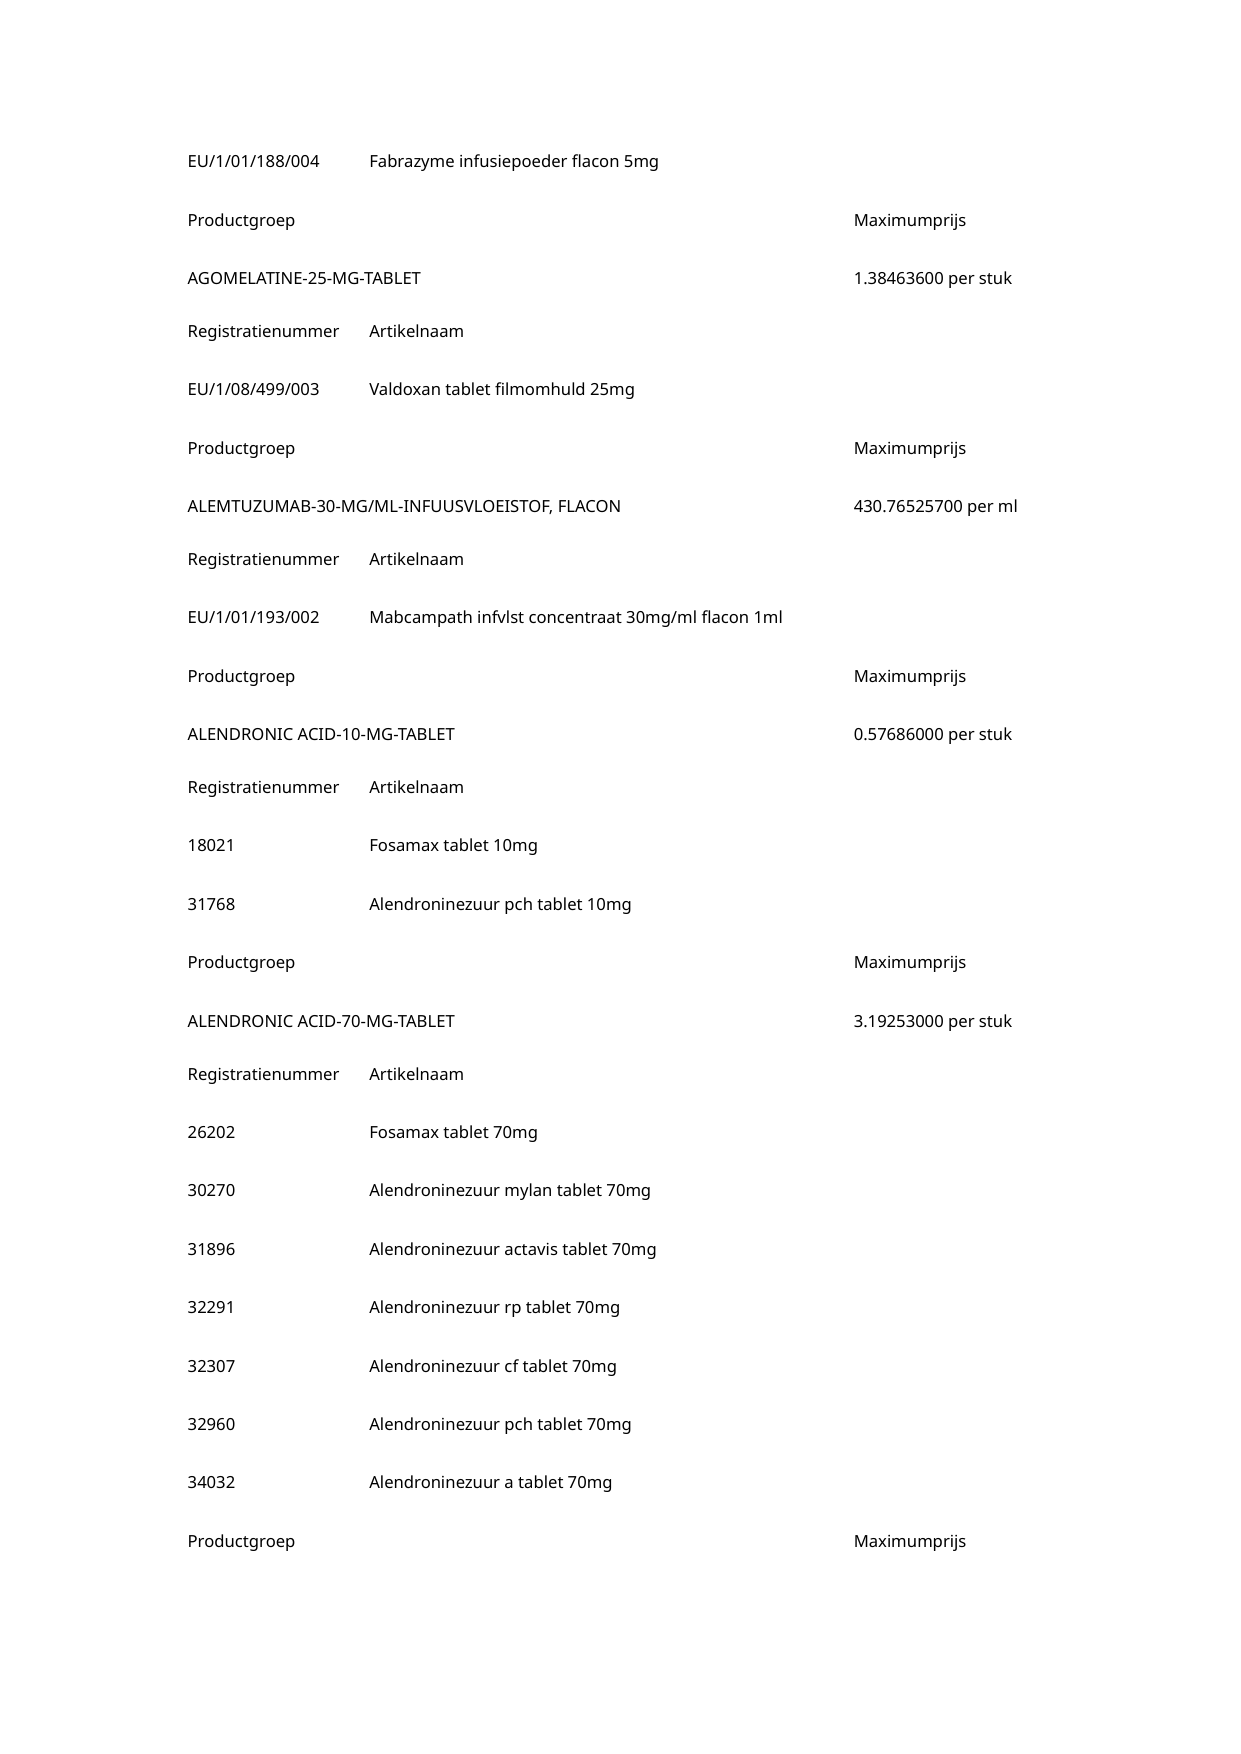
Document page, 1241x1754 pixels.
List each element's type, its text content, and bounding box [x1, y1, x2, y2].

table_cell [854, 893, 1053, 951]
table_cell [854, 378, 1053, 436]
table_cell [854, 150, 1053, 208]
table_cell [854, 606, 1053, 664]
table_cell [369, 209, 853, 267]
table_cell Artikelnaam [369, 548, 853, 606]
table_cell [854, 776, 1053, 834]
table_cell Registratienummer [188, 548, 369, 606]
table_cell 18021 [188, 834, 369, 892]
table_cell [854, 320, 1053, 378]
table_cell [854, 1179, 1053, 1237]
table_cell 34032 [188, 1471, 369, 1529]
table_cell [369, 436, 853, 495]
table_cell Alendroninezuur mylan tablet 70mg [369, 1179, 853, 1237]
table_cell [854, 834, 1053, 892]
table_cell Registratienummer [188, 1062, 369, 1121]
table_cell [854, 1238, 1053, 1296]
table_cell Alendroninezuur a tablet 70mg [369, 1471, 853, 1529]
table_cell 32291 [188, 1296, 369, 1354]
table_cell 31768 [188, 893, 369, 951]
table_cell Productgroep [188, 1530, 369, 1588]
table_cell [369, 1530, 853, 1588]
table_cell AGOMELATINE-25-MG-TABLET [188, 267, 853, 319]
table_cell [369, 951, 853, 1009]
table_cell Productgroep [188, 951, 369, 1009]
table_cell 32307 [188, 1354, 369, 1413]
table_cell Fosamax tablet 70mg [369, 1121, 853, 1179]
table_cell Alendroninezuur cf tablet 70mg [369, 1354, 853, 1413]
table_cell [854, 548, 1053, 606]
table_cell Maximumprijs [854, 951, 1053, 1009]
table_cell Registratienummer [188, 776, 369, 834]
table_cell 3.19253000 per stuk [854, 1009, 1053, 1062]
table_cell [854, 1296, 1053, 1354]
table_cell Fosamax tablet 10mg [369, 834, 853, 892]
table_cell [854, 1121, 1053, 1179]
table_cell 0.57686000 per stuk [854, 723, 1053, 776]
table_cell 31896 [188, 1238, 369, 1296]
table_cell Artikelnaam [369, 776, 853, 834]
table_cell Productgroep [188, 209, 369, 267]
table_cell [854, 1471, 1053, 1529]
table_cell Maximumprijs [854, 1530, 1053, 1588]
table_cell Alendroninezuur pch tablet 10mg [369, 893, 853, 951]
table_cell EU/1/08/499/003 [188, 378, 369, 436]
table_cell [854, 1413, 1053, 1471]
table_cell 1.38463600 per stuk [854, 267, 1053, 319]
table_cell [369, 665, 853, 723]
table_cell 430.76525700 per ml [854, 495, 1053, 548]
table_cell [854, 1062, 1053, 1121]
table_cell EU/1/01/188/004 [188, 150, 369, 208]
table_cell Productgroep [188, 436, 369, 495]
table_cell ALENDRONIC ACID-70-MG-TABLET [188, 1009, 853, 1062]
table_cell Maximumprijs [854, 209, 1053, 267]
table_cell Mabcampath infvlst concentraat 30mg/ml flacon 1ml [369, 606, 853, 664]
table_cell ALENDRONIC ACID-10-MG-TABLET [188, 723, 853, 776]
table_cell Alendroninezuur pch tablet 70mg [369, 1413, 853, 1471]
table_cell Productgroep [188, 665, 369, 723]
table_cell [854, 1354, 1053, 1413]
table_cell Maximumprijs [854, 436, 1053, 495]
table_cell Maximumprijs [854, 665, 1053, 723]
table_cell EU/1/01/193/002 [188, 606, 369, 664]
table_cell Valdoxan tablet filmomhuld 25mg [369, 378, 853, 436]
table_cell 30270 [188, 1179, 369, 1237]
table_cell Fabrazyme infusiepoeder flacon 5mg [369, 150, 853, 208]
table_cell Artikelnaam [369, 320, 853, 378]
table_cell Artikelnaam [369, 1062, 853, 1121]
table_cell 26202 [188, 1121, 369, 1179]
table_cell Alendroninezuur actavis tablet 70mg [369, 1238, 853, 1296]
table_cell Registratienummer [188, 320, 369, 378]
table_cell Alendroninezuur rp tablet 70mg [369, 1296, 853, 1354]
table_cell 32960 [188, 1413, 369, 1471]
table_cell ALEMTUZUMAB-30-MG/ML-INFUUSVLOEISTOF, FLACON [188, 495, 853, 548]
